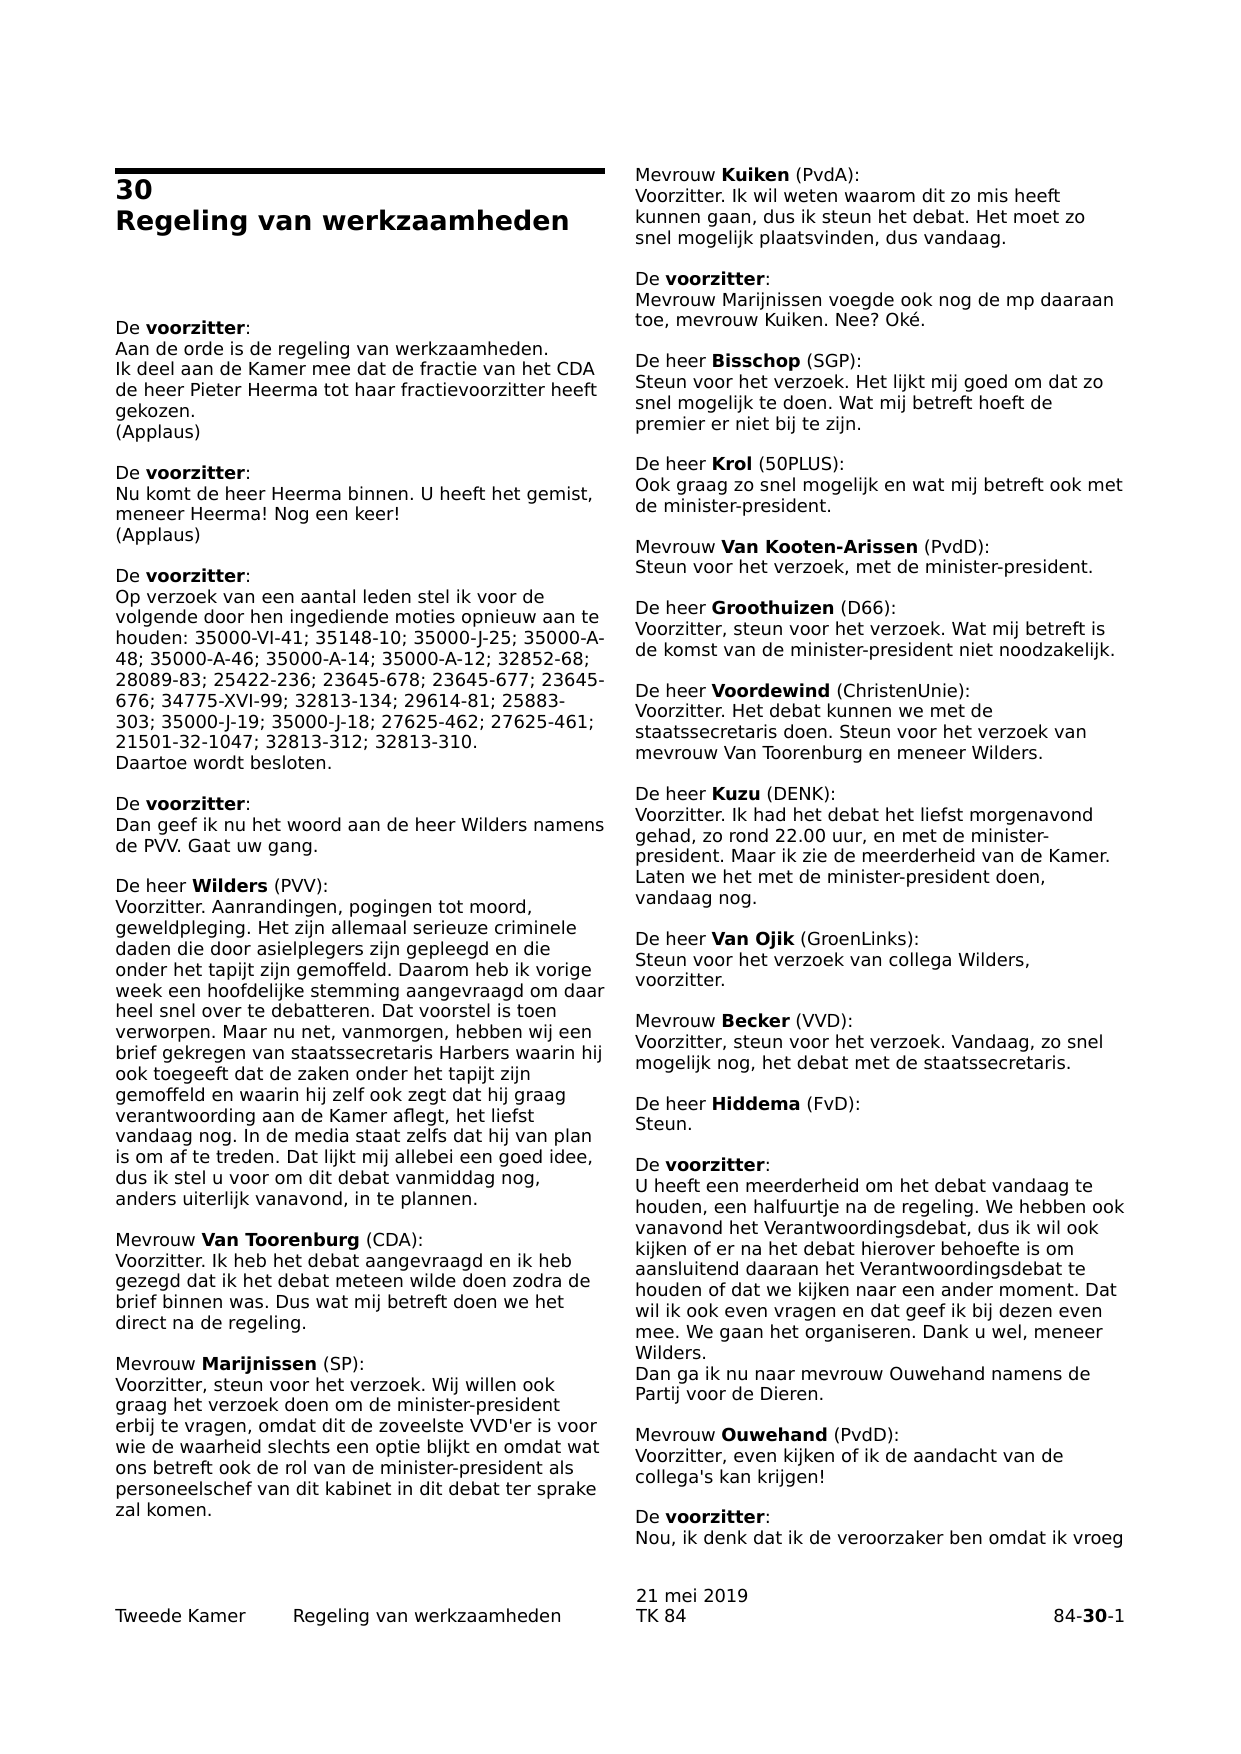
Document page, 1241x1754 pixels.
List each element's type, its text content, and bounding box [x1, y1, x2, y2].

text De voorzitter: [635, 268, 1125, 289]
text De heer Van Ojik (GroenLinks): [635, 929, 1125, 949]
text Voorzitter. Ik had het debat het liefst morgenavond gehad, zo rond 22.00 uur, en met de minister-president. Maar ik zie de meerderheid van de Kamer. Laten we het met de minister-president doen, vandaag nog. [635, 804, 1125, 909]
text Mevrouw Marijnissen voegde ook nog de mp daaraan toe, mevrouw Kuiken. Nee? Oké. [635, 289, 1125, 331]
text Mevrouw Becker (VVD): [635, 1011, 1125, 1032]
text Voorzitter. Het debat kunnen we met de staatssecretaris doen. Steun voor het verzoek van mevrouw Van Toorenburg en meneer Wilders. [635, 701, 1125, 764]
text De heer Voordewind (ChristenUnie): [635, 681, 1125, 701]
text Mevrouw Marijnissen (SP): [115, 1354, 605, 1374]
text Voorzitter. Ik heb het debat aangevraagd en ik heb gezegd dat ik het debat meteen wilde doen zodra de brief binnen was. Dus wat mij betreft doen we het direct na de regeling. [115, 1250, 605, 1334]
text De voorzitter: [115, 318, 605, 338]
text De heer Hiddema (FvD): [635, 1093, 1125, 1114]
text Voorzitter, steun voor het verzoek. Wij willen ook graag het verzoek doen om de minister-president erbij te vragen, omdat dit de zoveelste VVD'er is voor wie de waarheid slechts een optie blijkt en omdat wat ons betreft ook de rol van de minister-president als personeelschef van dit kabinet in dit debat ter sprake zal komen. [115, 1374, 605, 1520]
text De heer Bisschop (SGP): [635, 351, 1125, 372]
text Steun voor het verzoek. Het lijkt mij goed om dat zo snel mogelijk te doen. Wat mij betreft hoeft de premier er niet bij te zijn. [635, 372, 1125, 434]
text Ik deel aan de Kamer mee dat de fractie van het CDA de heer Pieter Heerma tot haar fractievoorzitter heeft gekozen. [115, 359, 605, 422]
text Voorzitter, steun voor het verzoek. Vandaag, zo snel mogelijk nog, het debat met de staatssecretaris. [635, 1032, 1125, 1073]
text De voorzitter: [115, 462, 605, 483]
text Mevrouw Kuiken (PvdA): [635, 165, 1125, 186]
text De heer Groothuizen (D66): [635, 598, 1125, 619]
text Daartoe wordt besloten. [115, 753, 605, 774]
text Dan geef ik nu het woord aan de heer Wilders namens de PVV. Gaat uw gang. [115, 815, 605, 856]
text De heer Wilders (PVV): [115, 876, 605, 897]
text Voorzitter. Aanrandingen, pogingen tot moord, geweldpleging. Het zijn allemaal serieuze criminele daden die door asielplegers zijn gepleegd en die onder het tapijt zijn gemoffeld. Daarom heb ik vorige week een hoofdelijke stemming aangevraagd om daar heel snel over te debatteren. Dat voorstel is toen verworpen. Maar nu net, vanmorgen, hebben wij een brief gekregen van staatssecretaris Harbers waarin hij ook toegeeft dat de zaken onder het tapijt zijn gemoffeld en waarin hij zelf ook zegt dat hij graag verantwoording aan de Kamer aflegt, het liefst vandaag nog. In de media staat zelfs dat hij van plan is om af te treden. Dat lijkt mij allebei een goed idee, dus ik stel u voor om dit debat vanmiddag nog, anders uiterlijk vanavond, in te plannen. [115, 897, 605, 1209]
text U heeft een meerderheid om het debat vandaag te houden, een halfuurtje na de regeling. We hebben ook vanavond het Verantwoordingsdebat, dus ik wil ook kijken of er na het debat hierover behoefte is om aansluitend daaraan het Verantwoordingsdebat te houden of dat we kijken naar een ander moment. Dat wil ik ook even vragen en dat geef ik bij dezen even mee. We gaan het organiseren. Dank u wel, meneer Wilders. [635, 1176, 1125, 1363]
text (Applaus) [115, 422, 605, 442]
text Mevrouw Van Kooten-Arissen (PvdD): [635, 537, 1125, 557]
text De voorzitter: [635, 1507, 1125, 1528]
text Aan de orde is de regeling van werkzaamheden. [115, 338, 605, 359]
text De voorzitter: [115, 566, 605, 586]
text Voorzitter, even kijken of ik de aandacht van de collega's kan krijgen! [635, 1446, 1125, 1487]
text Steun. [635, 1114, 1125, 1135]
text De heer Krol (50PLUS): [635, 454, 1125, 475]
text Ook graag zo snel mogelijk en wat mij betreft ook met de minister-president. [635, 475, 1125, 517]
text Mevrouw Van Toorenburg (CDA): [115, 1229, 605, 1250]
text Steun voor het verzoek van collega Wilders, voorzitter. [635, 949, 1125, 991]
title 30 Regeling van werkzaamheden [115, 174, 605, 237]
text Mevrouw Ouwehand (PvdD): [635, 1425, 1125, 1446]
text Nu komt de heer Heerma binnen. U heeft het gemist, meneer Heerma! Nog een keer! [115, 483, 605, 525]
text De voorzitter: [635, 1155, 1125, 1176]
text De heer Kuzu (DENK): [635, 784, 1125, 804]
text Voorzitter. Ik wil weten waarom dit zo mis heeft kunnen gaan, dus ik steun het debat. Het moet zo snel mogelijk plaatsvinden, dus vandaag. [635, 186, 1125, 248]
text Voorzitter, steun voor het verzoek. Wat mij betreft is de komst van de minister-president niet noodzakelijk. [635, 619, 1125, 661]
text Steun voor het verzoek, met de minister-president. [635, 557, 1125, 578]
text Dan ga ik nu naar mevrouw Ouwehand namens de Partij voor de Dieren. [635, 1363, 1125, 1405]
text (Applaus) [115, 525, 605, 546]
text De voorzitter: [115, 794, 605, 815]
text Op verzoek van een aantal leden stel ik voor de volgende door hen ingediende moties opnieuw aan te houden: 35000-VI-41; 35148-10; 35000-J-25; 35000-A-48; 35000-A-46; 35000-A-14; 35000-A-12; 32852-68; 28089-83; 25422-236; 23645-678; 23645-677; 23645-676; 34775-XVI-99; 32813-134; 29614-81; 25883-303; 35000-J-19; 35000-J-18; 27625-462; 27625-461; 21501-32-1047; 32813-312; 32813-310. [115, 586, 605, 753]
text Nou, ik denk dat ik de veroorzaker ben omdat ik vroeg [635, 1528, 1125, 1549]
